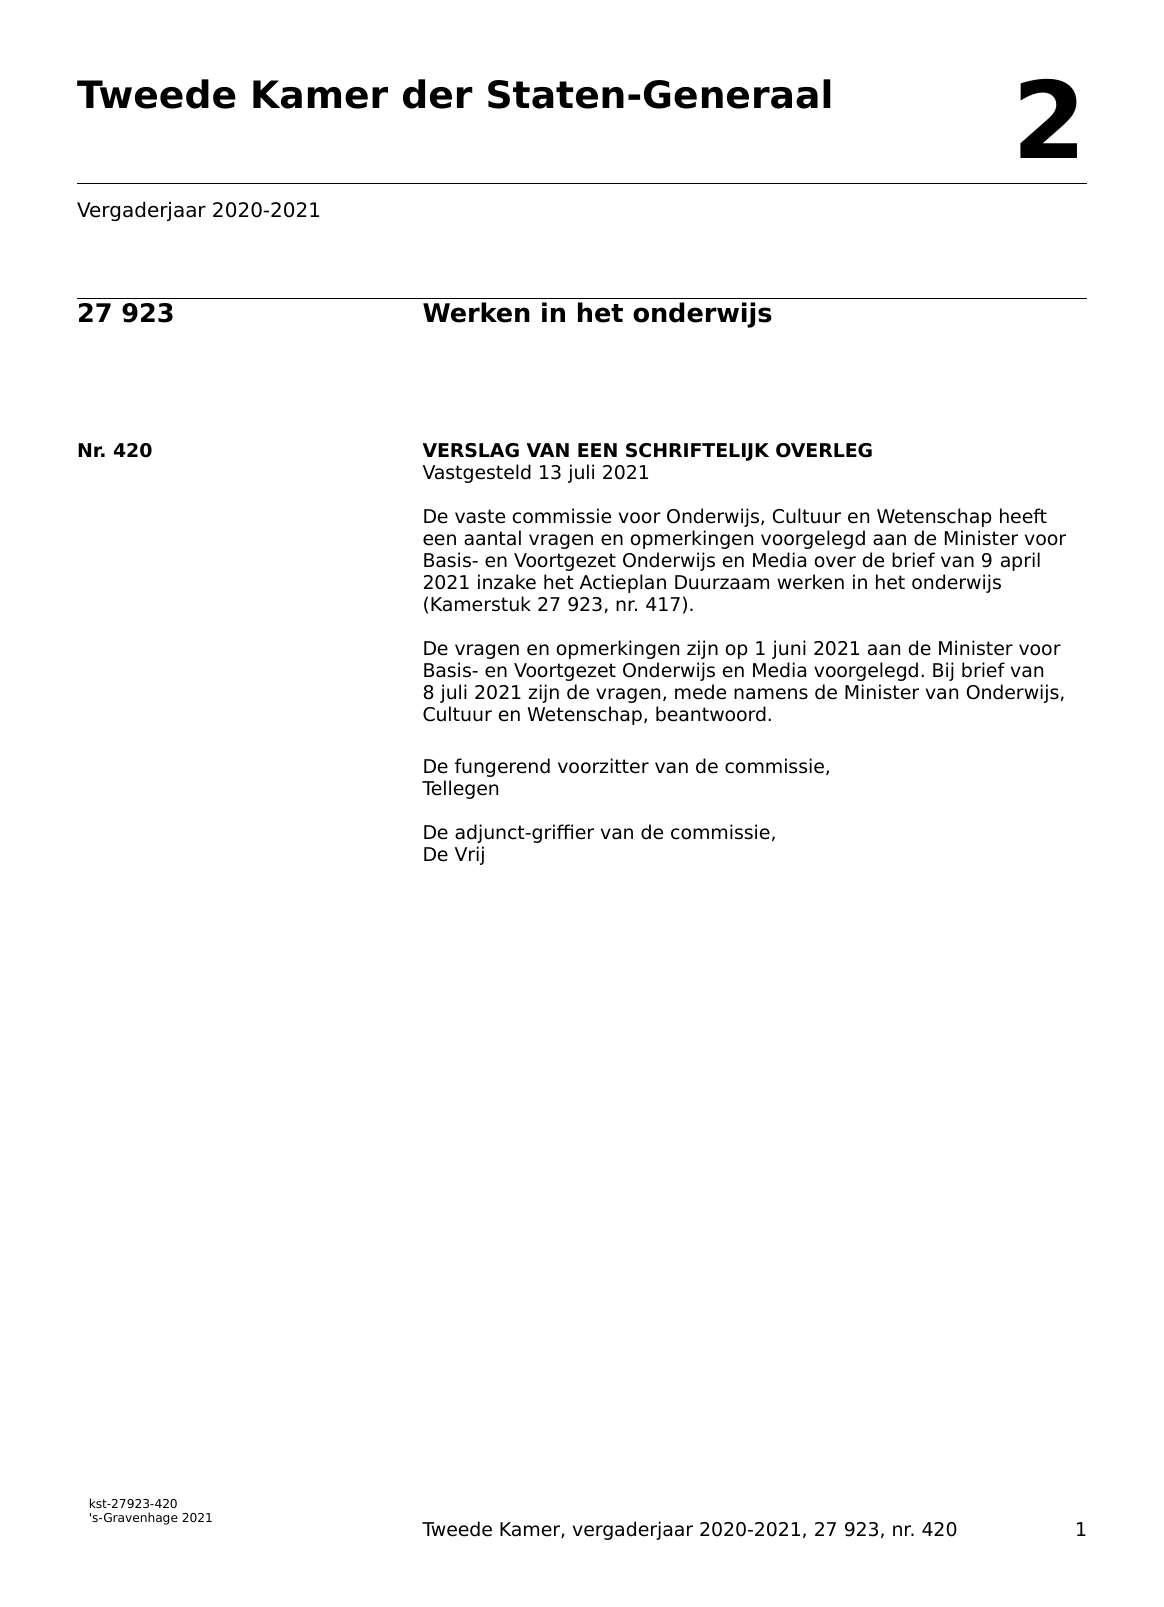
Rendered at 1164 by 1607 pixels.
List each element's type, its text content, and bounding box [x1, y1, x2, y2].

table_header 2 [886, 59, 1087, 183]
text De adjunct-griffier van de commissie, De Vrij [422, 822, 1087, 866]
table_cell Vergaderjaar 2020-2021 [77, 184, 1087, 298]
text De fungerend voorzitter van de commissie, Tellegen [422, 756, 1087, 800]
subtitle 27 923 Werken in het onderwijs [77, 299, 1087, 329]
text De vaste commissie voor Onderwijs, Cultuur en Wetenschap heeft een aantal vragen en opmerkingen voorgelegd aan de Minister voor Basis- en Voortgezet Onderwijs en Media over de brief van 9 april 2021 inzake het Actieplan Duurzaam werken in het onderwijs (Kamerstuk 27 923, nr. 417). [422, 506, 1087, 616]
text 's-Gravenhage 2021 [88, 1511, 323, 1525]
text kst-27923-420 [88, 1497, 323, 1511]
subtitle Nr. 420 VERSLAG VAN EEN SCHRIFTELIJK OVERLEG [77, 440, 1087, 462]
table_header Tweede Kamer der Staten-Generaal [77, 59, 886, 183]
text Vastgesteld 13 juli 2021 [422, 462, 1087, 484]
text De vragen en opmerkingen zijn op 1 juni 2021 aan de Minister voor Basis- en Voortgezet Onderwijs en Media voorgelegd. Bij brief van 8 juli 2021 zijn de vragen, mede namens de Minister van Onderwijs, Cultuur en Wetenschap, beantwoord. [422, 638, 1087, 726]
